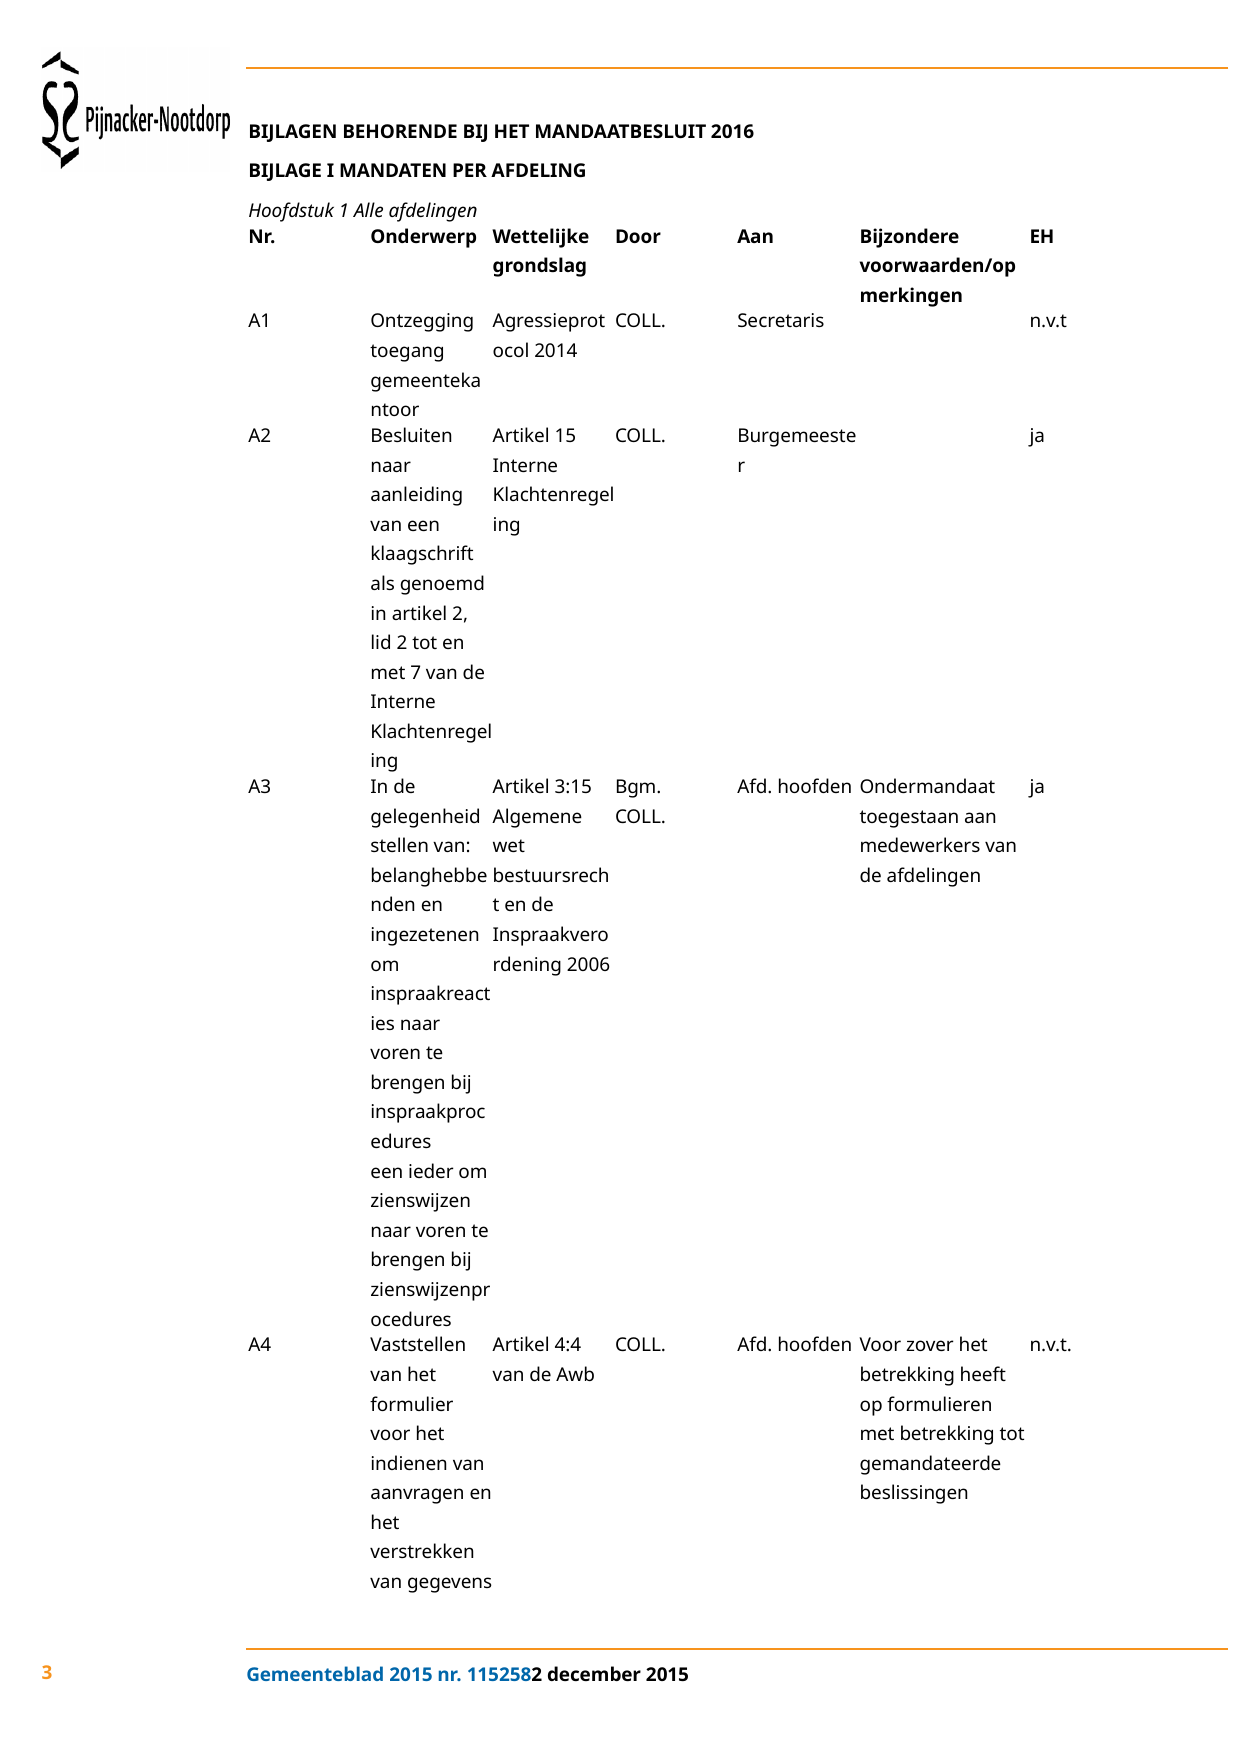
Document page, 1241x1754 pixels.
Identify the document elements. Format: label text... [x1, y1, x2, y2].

table_cell COLL. [615, 1332, 737, 1594]
table_cell A1 [248, 308, 370, 422]
table_cell n.v.t. [1029, 1332, 1152, 1594]
table_header Nr. [248, 223, 370, 308]
table_cell [859, 308, 1029, 422]
table_cell Burgemeester [737, 422, 859, 773]
table_header EH [1029, 223, 1152, 308]
table_cell Agressieprotocol 2014 [493, 308, 615, 422]
table_cell Artikel 4:4 van de Awb [493, 1332, 615, 1594]
table_cell A3 [248, 773, 370, 1332]
table_cell Ondermandaat toegestaan aan medewerkers van de afdelingen [859, 773, 1029, 1332]
text BIJLAGEN BEHORENDE BIJ HET MANDAATBESLUIT 2016 [248, 116, 1152, 144]
table_cell Afd. hoofden [737, 773, 859, 1332]
table_header Aan [737, 223, 859, 308]
table_cell In de gelegenheid stellen van: belanghebbenden en ingezetenen om inspraakreacties naar voren te brengen bij inspraakprocedures een ieder om zienswijzen naar voren te brengen bij zienswijzenprocedures [370, 773, 492, 1332]
table_cell Artikel 15 Interne Klachtenregeling [493, 422, 615, 773]
table_cell ja [1029, 422, 1152, 773]
table_cell A4 [248, 1332, 370, 1594]
text BIJLAGE I MANDATEN PER AFDELING [248, 158, 1152, 183]
table_cell Bgm. COLL. [615, 773, 737, 1332]
table_cell Ontzegging toegang gemeentekantoor [370, 308, 492, 422]
text Hoofdstuk 1 Alle afdelingen [248, 197, 1152, 223]
table_header Onderwerp [370, 223, 492, 308]
table_cell A2 [248, 422, 370, 773]
table_cell Besluiten naar aanleiding van een klaagschrift als genoemd in artikel 2, lid 2 tot en met 7 van de Interne Klachtenregeling [370, 422, 492, 773]
table_cell Afd. hoofden [737, 1332, 859, 1594]
table_cell COLL. [615, 308, 737, 422]
table_cell Secretaris [737, 308, 859, 422]
table_header Door [615, 223, 737, 308]
table_header Bijzondere voorwaarden/opmerkingen [859, 223, 1029, 308]
table_header Wettelijke grondslag [493, 223, 615, 308]
table_cell Artikel 3:15 Algemene wet bestuursrecht en de Inspraakverordening 2006 [493, 773, 615, 1332]
table_cell Vaststellen van het formulier voor het indienen van aanvragen en het verstrekken van gegevens [370, 1332, 492, 1594]
table_cell n.v.t [1029, 308, 1152, 422]
table_cell COLL. [615, 422, 737, 773]
table_cell Voor zover het betrekking heeft op formulieren met betrekking tot gemandateerde beslissingen [859, 1332, 1029, 1594]
table_cell ja [1029, 773, 1152, 1332]
picture [41, 47, 231, 172]
table_cell [859, 422, 1029, 773]
